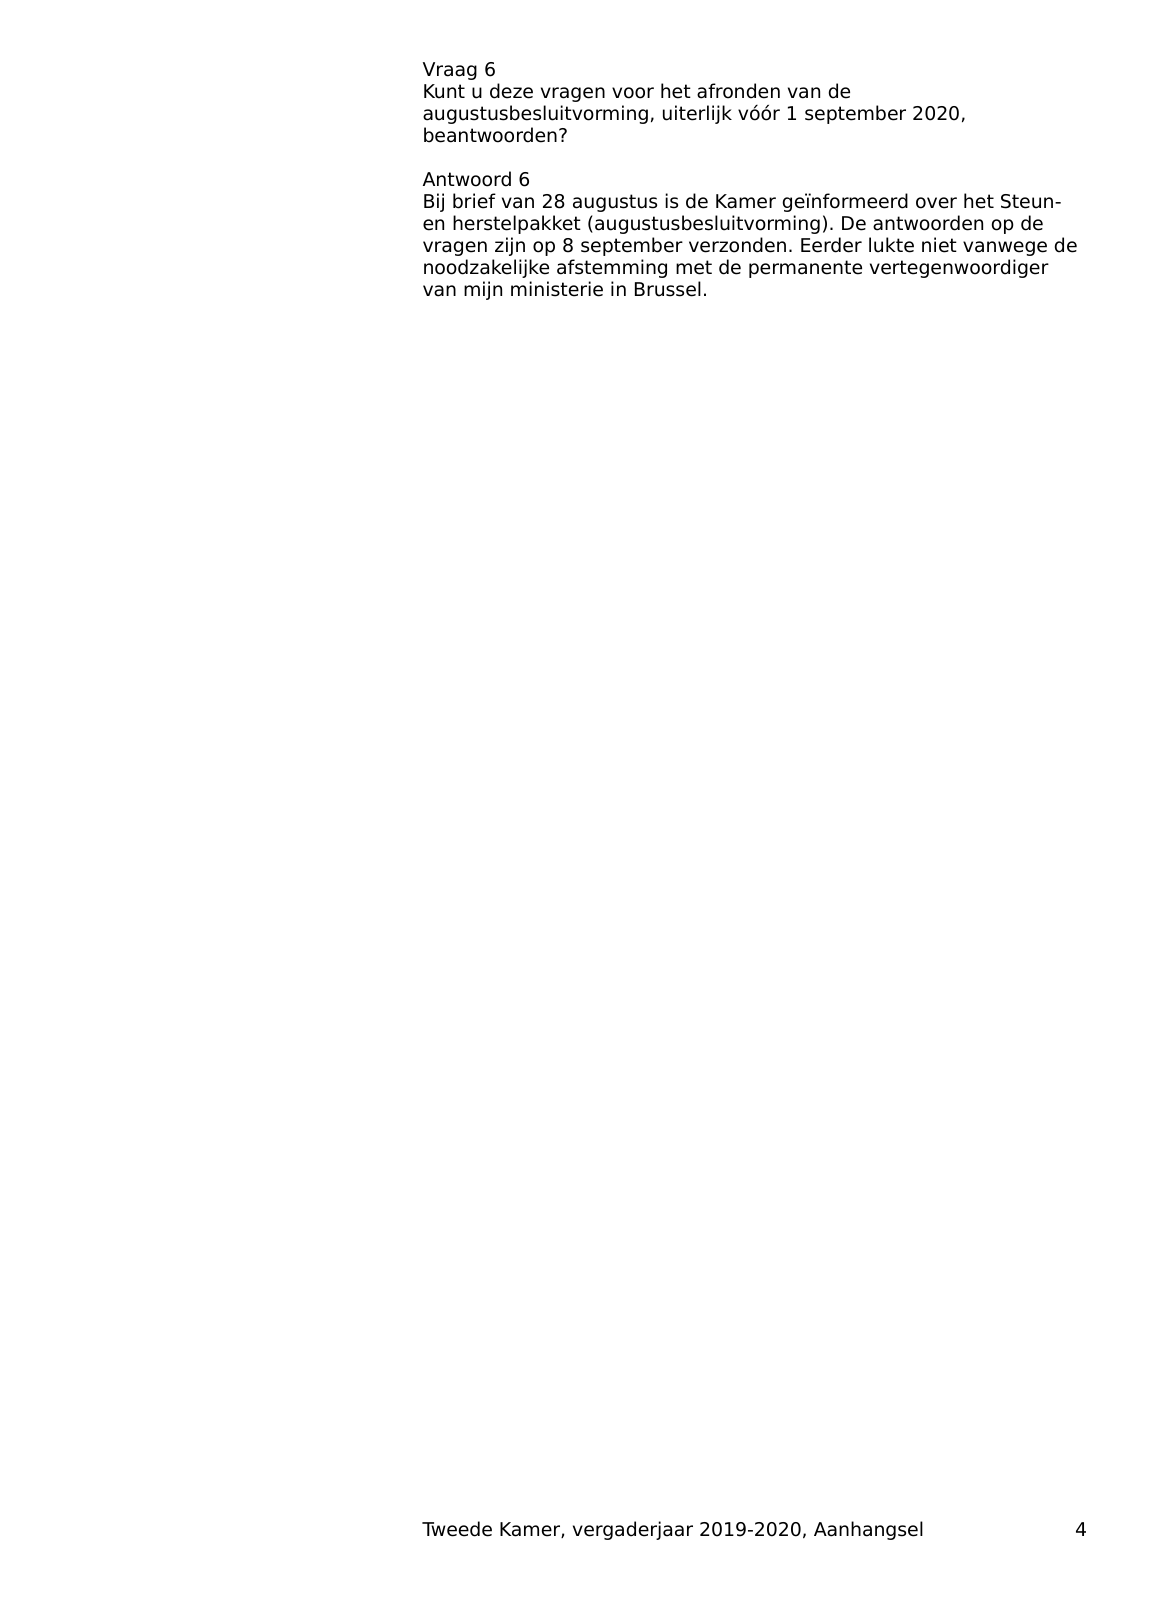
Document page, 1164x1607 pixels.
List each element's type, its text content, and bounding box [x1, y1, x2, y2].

text Vraag 6 [422, 59, 1087, 81]
text Kunt u deze vragen voor het afronden van de augustusbesluitvorming, uiterlijk vóór 1 september 2020, beantwoorden? [422, 81, 1087, 147]
text Antwoord 6 [422, 169, 1087, 191]
text Bij brief van 28 augustus is de Kamer geïnformeerd over het Steun- en herstelpakket (augustusbesluitvorming). De antwoorden op de vragen zijn op 8 september verzonden. Eerder lukte niet vanwege de noodzakelijke afstemming met de permanente vertegenwoordiger van mijn ministerie in Brussel. [422, 191, 1087, 301]
